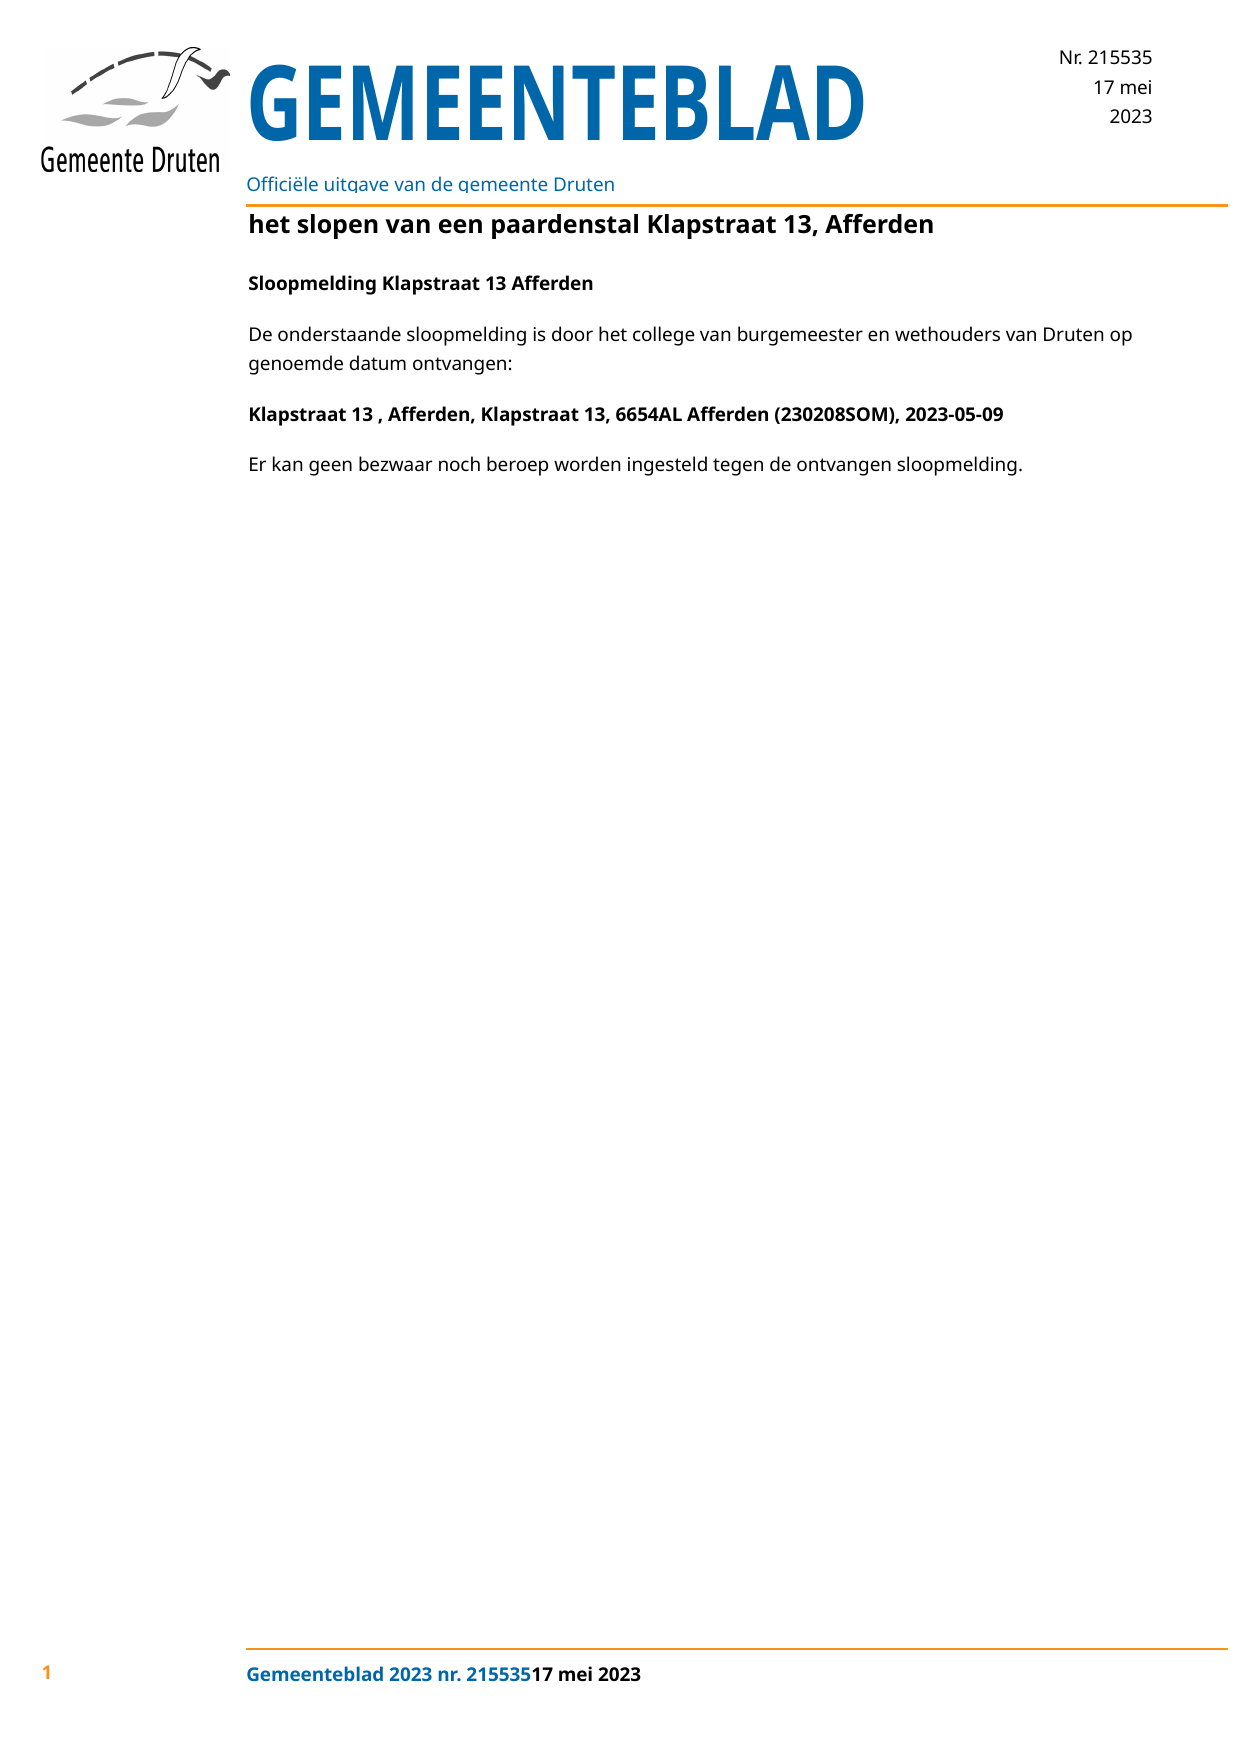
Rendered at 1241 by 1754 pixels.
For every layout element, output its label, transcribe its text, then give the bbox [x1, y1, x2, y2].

text Er kan geen bezwaar noch beroep worden ingesteld tegen de ontvangen sloopmelding. [248, 451, 1152, 477]
text Sloopmelding Klapstraat 13 Afferden [248, 270, 1152, 296]
text het slopen van een paardenstal Klapstraat 13, Afferden [248, 207, 1152, 241]
text De onderstaande sloopmelding is door het college van burgemeester en wethouders van Druten op genoemde datum ontvangen: [248, 321, 1152, 376]
picture [41, 47, 231, 172]
text Klapstraat 13 , Afferden, Klapstraat 13, 6654AL Afferden (230208SOM), 2023-05-09 [248, 401, 1152, 426]
